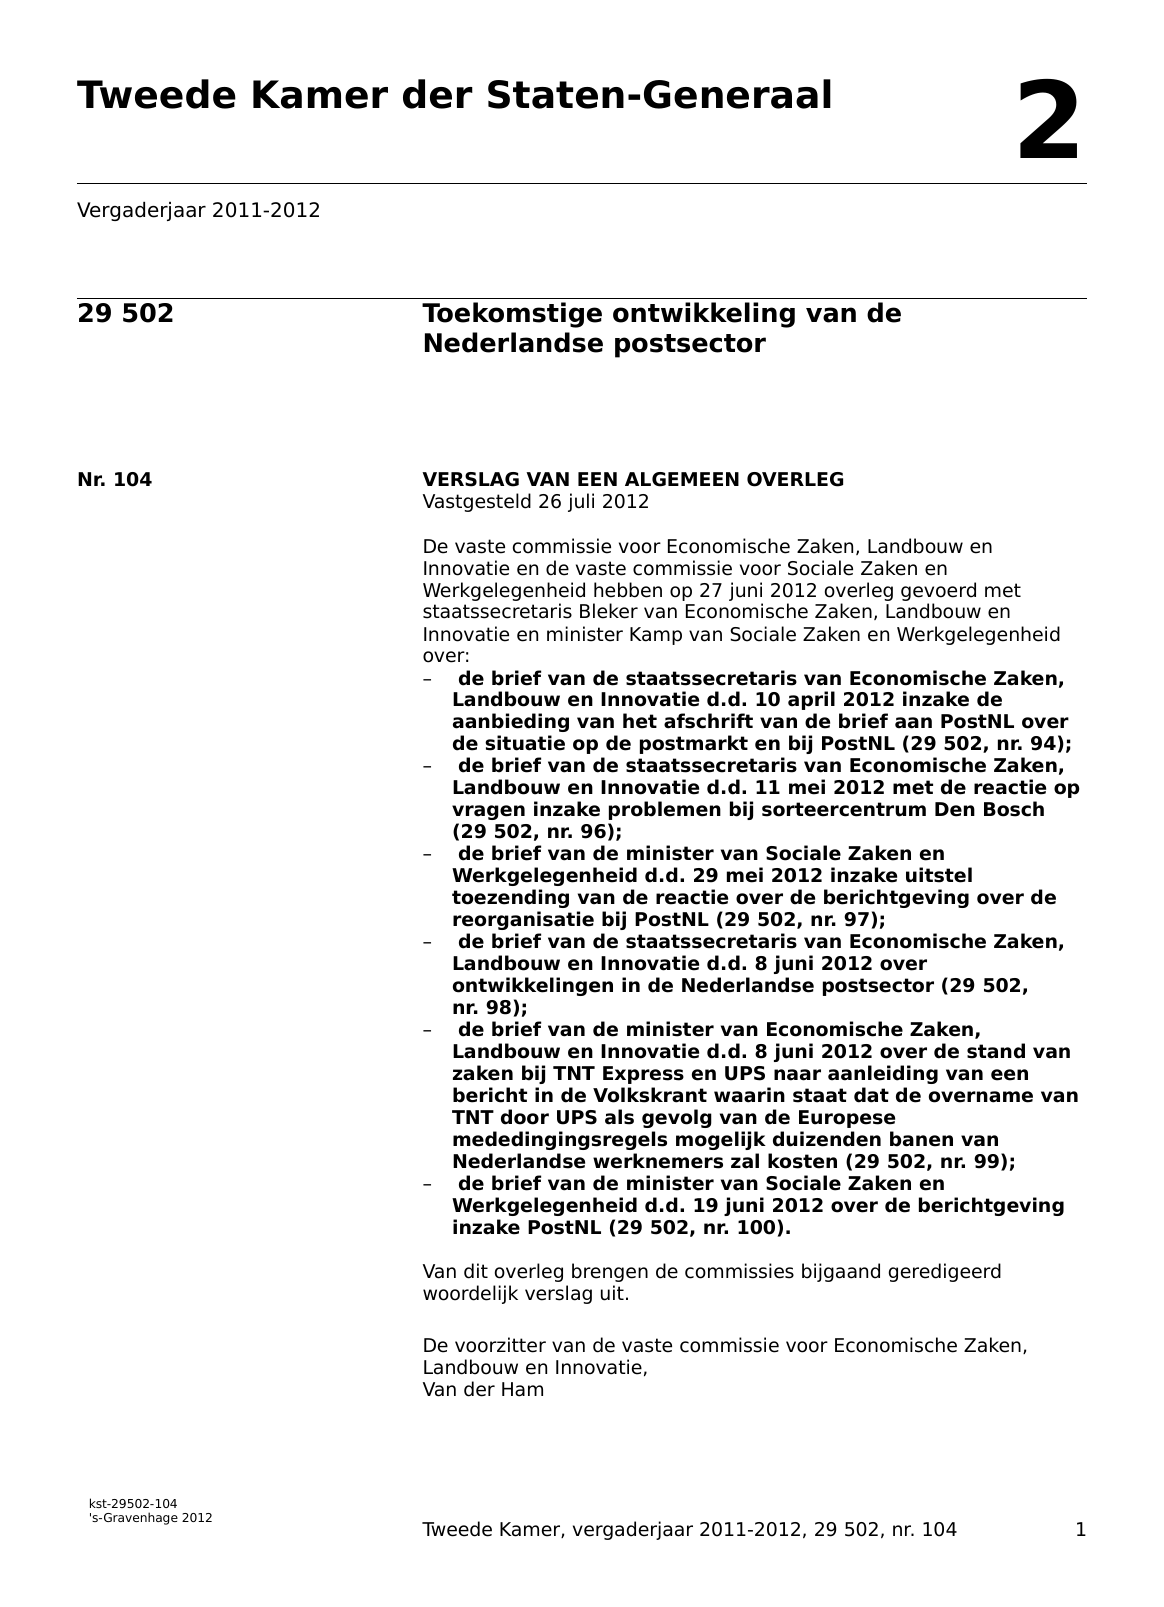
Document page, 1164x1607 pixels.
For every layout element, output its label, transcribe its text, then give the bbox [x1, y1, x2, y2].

subtitle Nr. 104 VERSLAG VAN EEN ALGEMEEN OVERLEG [77, 469, 1087, 491]
text De vaste commissie voor Economische Zaken, Landbouw en Innovatie en de vaste commissie voor Sociale Zaken en Werkgelegenheid hebben op 27 juni 2012 overleg gevoerd met staatssecretaris Bleker van Economische Zaken, Landbouw en Innovatie en minister Kamp van Sociale Zaken en Werkgelegenheid over: [422, 536, 1087, 667]
text – de brief van de staatssecretaris van Economische Zaken, Landbouw en Innovatie d.d. 10 april 2012 inzake de aanbieding van het afschrift van de brief aan PostNL over de situatie op de postmarkt en bij PostNL (29 502, nr. 94); [422, 667, 1087, 755]
text – de brief van de minister van Sociale Zaken en Werkgelegenheid d.d. 19 juni 2012 over de berichtgeving inzake PostNL (29 502, nr. 100). [422, 1173, 1087, 1239]
text kst-29502-104 [88, 1497, 323, 1511]
text – de brief van de staatssecretaris van Economische Zaken, Landbouw en Innovatie d.d. 11 mei 2012 met de reactie op vragen inzake problemen bij sorteercentrum Den Bosch (29 502, nr. 96); [422, 755, 1087, 843]
text De voorzitter van de vaste commissie voor Economische Zaken, Landbouw en Innovatie, Van der Ham [422, 1335, 1087, 1401]
subtitle 29 502 Toekomstige ontwikkeling van de Nederlandse postsector [77, 299, 1087, 358]
text – de brief van de minister van Economische Zaken, Landbouw en Innovatie d.d. 8 juni 2012 over de stand van zaken bij TNT Express en UPS naar aanleiding van een bericht in de Volkskrant waarin staat dat de overname van TNT door UPS als gevolg van de Europese mededingingsregels mogelijk duizenden banen van Nederlandse werknemers zal kosten (29 502, nr. 99); [422, 1019, 1087, 1173]
text 's-Gravenhage 2012 [88, 1511, 323, 1525]
text – de brief van de minister van Sociale Zaken en Werkgelegenheid d.d. 29 mei 2012 inzake uitstel toezending van de reactie over de berichtgeving over de reorganisatie bij PostNL (29 502, nr. 97); [422, 843, 1087, 931]
table_header Tweede Kamer der Staten-Generaal [77, 59, 886, 183]
text – de brief van de staatssecretaris van Economische Zaken, Landbouw en Innovatie d.d. 8 juni 2012 over ontwikkelingen in de Nederlandse postsector (29 502, nr. 98); [422, 931, 1087, 1019]
text Vastgesteld 26 juli 2012 [422, 491, 1087, 513]
table_header 2 [886, 59, 1087, 183]
text Van dit overleg brengen de commissies bijgaand geredigeerd woordelijk verslag uit. [422, 1261, 1087, 1305]
table_cell Vergaderjaar 2011-2012 [77, 184, 1087, 298]
